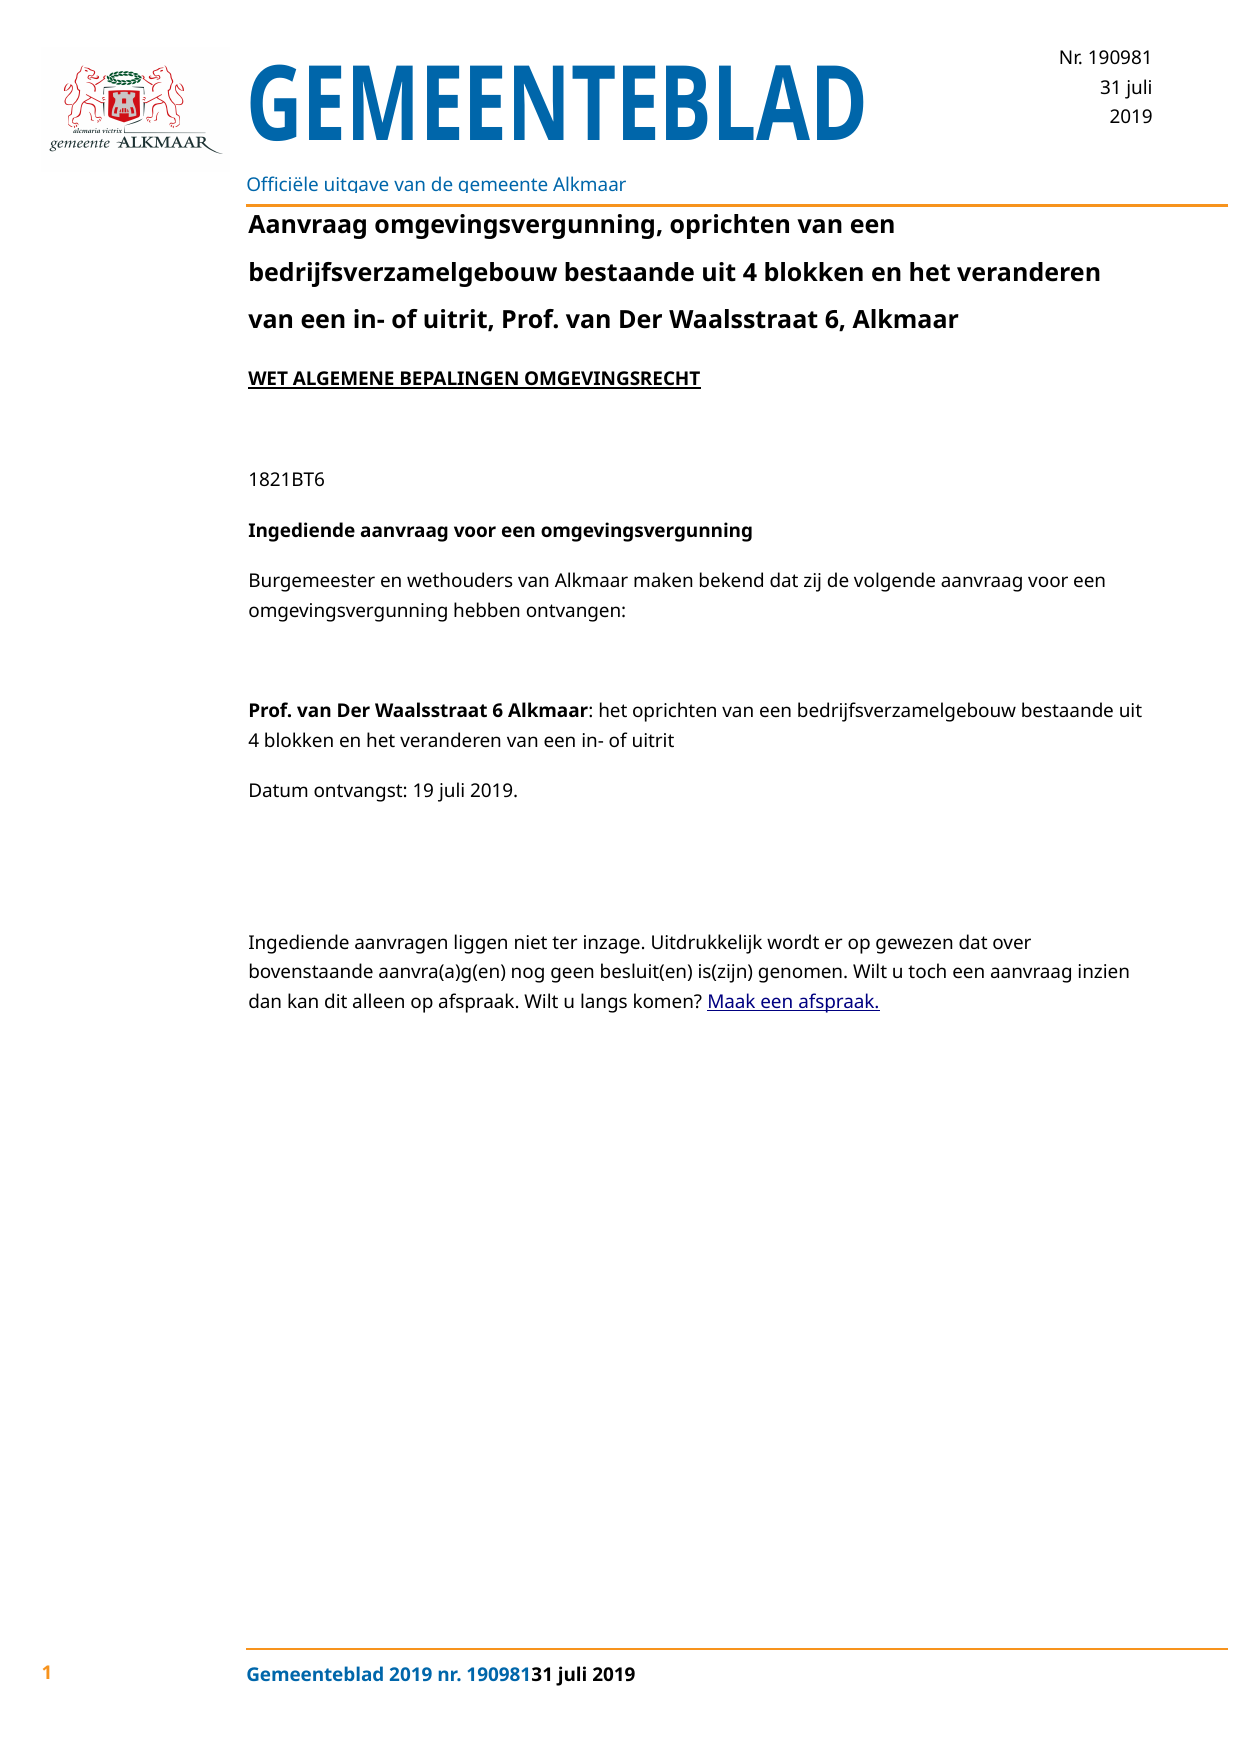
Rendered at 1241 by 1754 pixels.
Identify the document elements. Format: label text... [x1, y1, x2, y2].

text Ingediende aanvraag voor een omgevingsvergunning [248, 517, 1152, 542]
text Datum ontvangst: 19 juli 2019. [248, 778, 1152, 803]
text WET ALGEMENE BEPALINGEN OMGEVINGSRECHT [248, 366, 1152, 391]
text Aanvraag omgevingsvergunning, oprichten van een bedrijfsverzamelgebouw bestaande uit 4 blokken en het veranderen van een in- of uitrit, Prof. van Der Waalsstraat 6, Alkmaar [248, 207, 1152, 336]
picture [41, 47, 231, 172]
text Ingediende aanvragen liggen niet ter inzage. Uitdrukkelijk wordt er op gewezen dat over bovenstaande aanvra(a)g(en) nog geen besluit(en) is(zijn) genomen. Wilt u toch een aanvraag inzien dan kan dit alleen op afspraak. Wilt u langs komen? Maak een afspraak. [248, 929, 1152, 1014]
text 1821BT6 [248, 466, 1152, 492]
text Burgemeester en wethouders van Alkmaar maken bekend dat zij de volgende aanvraag voor een omgevingsvergunning hebben ontvangen: [248, 567, 1152, 622]
text Prof. van Der Waalsstraat 6 Alkmaar: het oprichten van een bedrijfsverzamelgebouw bestaande uit 4 blokken en het veranderen van een in- of uitrit [248, 698, 1152, 753]
